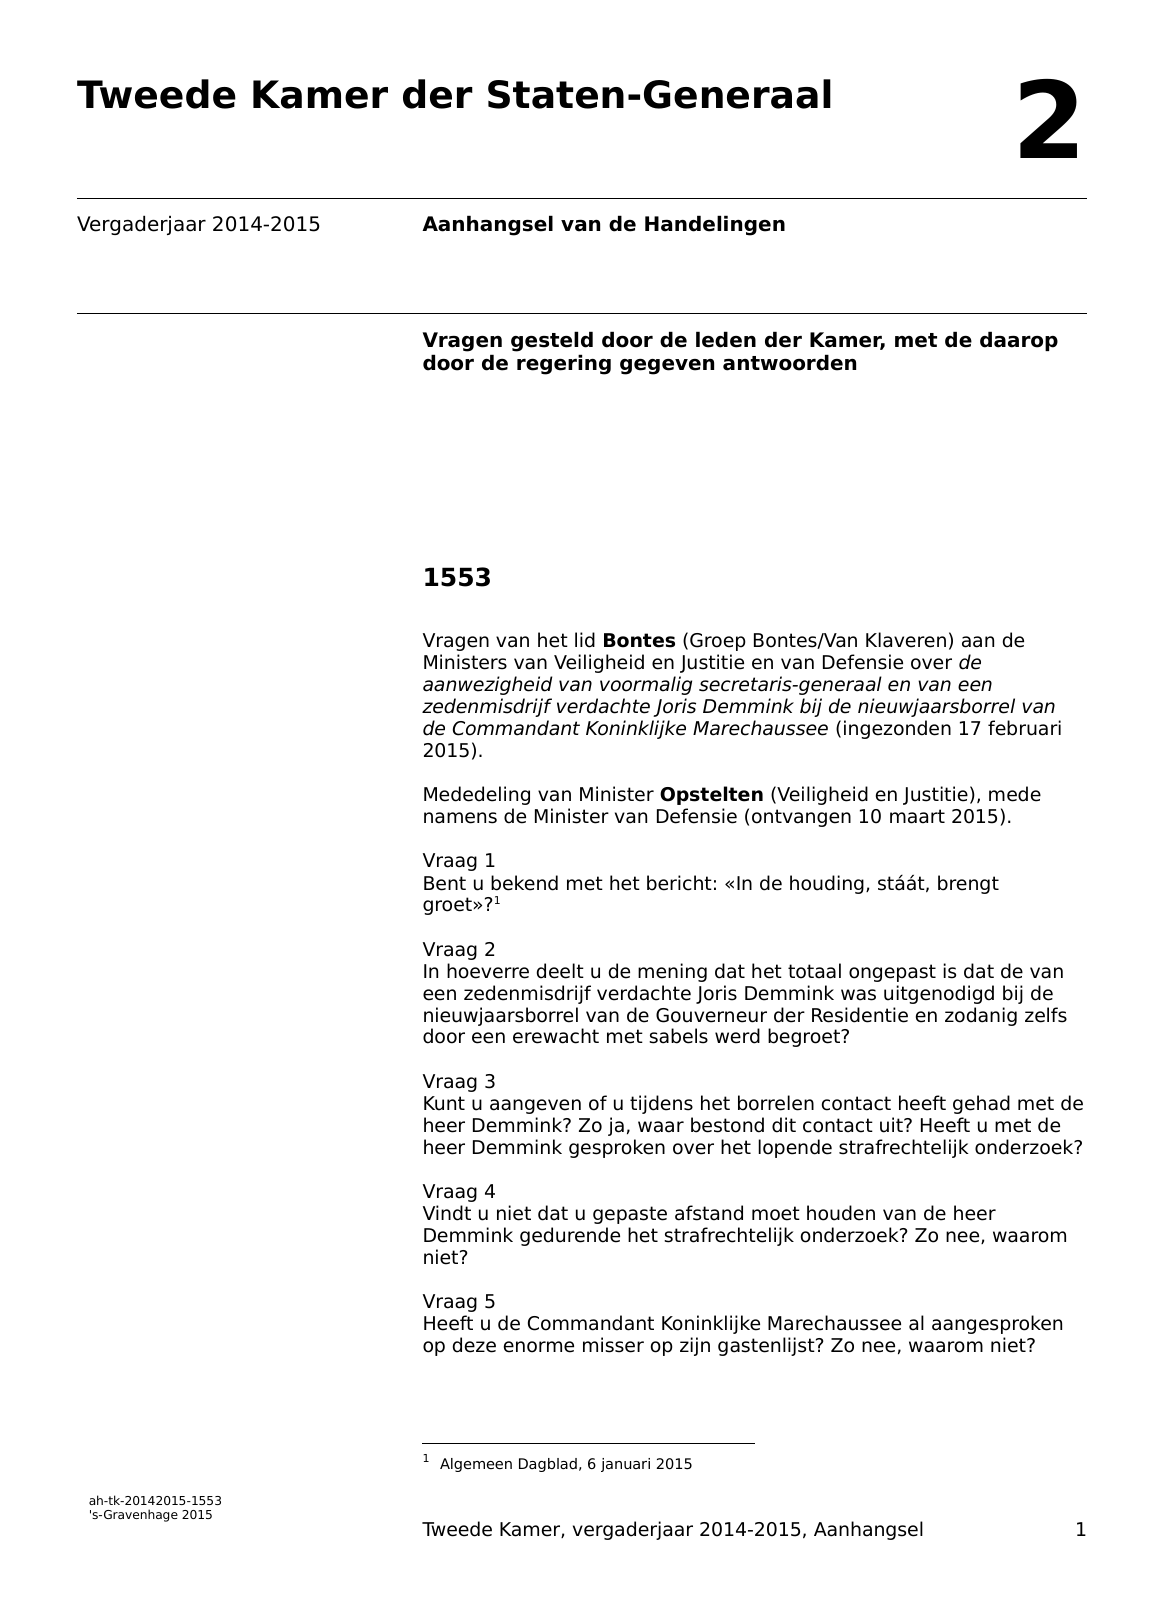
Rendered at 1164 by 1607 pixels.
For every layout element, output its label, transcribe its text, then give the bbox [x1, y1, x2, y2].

text Bent u bekend met het bericht: «In de houding, stáát, brengt groet»? [422, 872, 1087, 916]
text Heeft u de Commandant Koninklijke Marechaussee al aangesproken op deze enorme misser op zijn gastenlijst? Zo nee, waarom niet? [422, 1313, 1087, 1357]
text Algemeen Dagblad, 6 januari 2015 [422, 1452, 1087, 1474]
text Mededeling van Minister Opstelten (Veiligheid en Justitie), mede namens de Minister van Defensie (ontvangen 10 maart 2015). [422, 784, 1087, 828]
text Vraag 1 [422, 850, 1087, 872]
text Kunt u aangeven of u tijdens het borrelen contact heeft gehad met de heer Demmink? Zo ja, waar bestond dit contact uit? Heeft u met de heer Demmink gesproken over het lopende strafrechtelijk onderzoek? [422, 1093, 1087, 1158]
text 's-Gravenhage 2015 [88, 1508, 323, 1522]
table_cell Aanhangsel van de Handelingen [422, 199, 1087, 313]
text Vraag 4 [422, 1181, 1087, 1203]
table_cell [77, 314, 422, 375]
text In hoeverre deelt u de mening dat het totaal ongepast is dat de van een zedenmisdrijf verdachte Joris Demmink was uitgenodigd bij de nieuwjaarsborrel van de Gouverneur der Residentie en zodanig zelfs door een erewacht met sabels werd begroet? [422, 961, 1087, 1048]
table_cell Vragen gesteld door de leden der Kamer, met de daarop door de regering gegeven antwoorden [422, 314, 1087, 375]
text 1553 [422, 563, 1087, 592]
table_header 2 [886, 59, 1087, 198]
text Vindt u niet dat u gepaste afstand moet houden van de heer Demmink gedurende het strafrechtelijk onderzoek? Zo nee, waarom niet? [422, 1203, 1087, 1269]
table_cell Vergaderjaar 2014-2015 [77, 199, 422, 313]
text Vraag 2 [422, 938, 1087, 961]
text Vraag 5 [422, 1291, 1087, 1313]
table_header Tweede Kamer der Staten-Generaal [77, 59, 886, 198]
text Vragen van het lid Bontes (Groep Bontes/Van Klaveren) aan de Ministers van Veiligheid en Justitie en van Defensie over de aanwezigheid van voormalig secretaris-generaal en van een zedenmisdrijf verdachte Joris Demmink bij de nieuwjaarsborrel van de Commandant Koninklijke Marechaussee (ingezonden 17 februari 2015). [422, 630, 1087, 762]
text ah-tk-20142015-1553 [88, 1494, 323, 1508]
text Vraag 3 [422, 1071, 1087, 1093]
